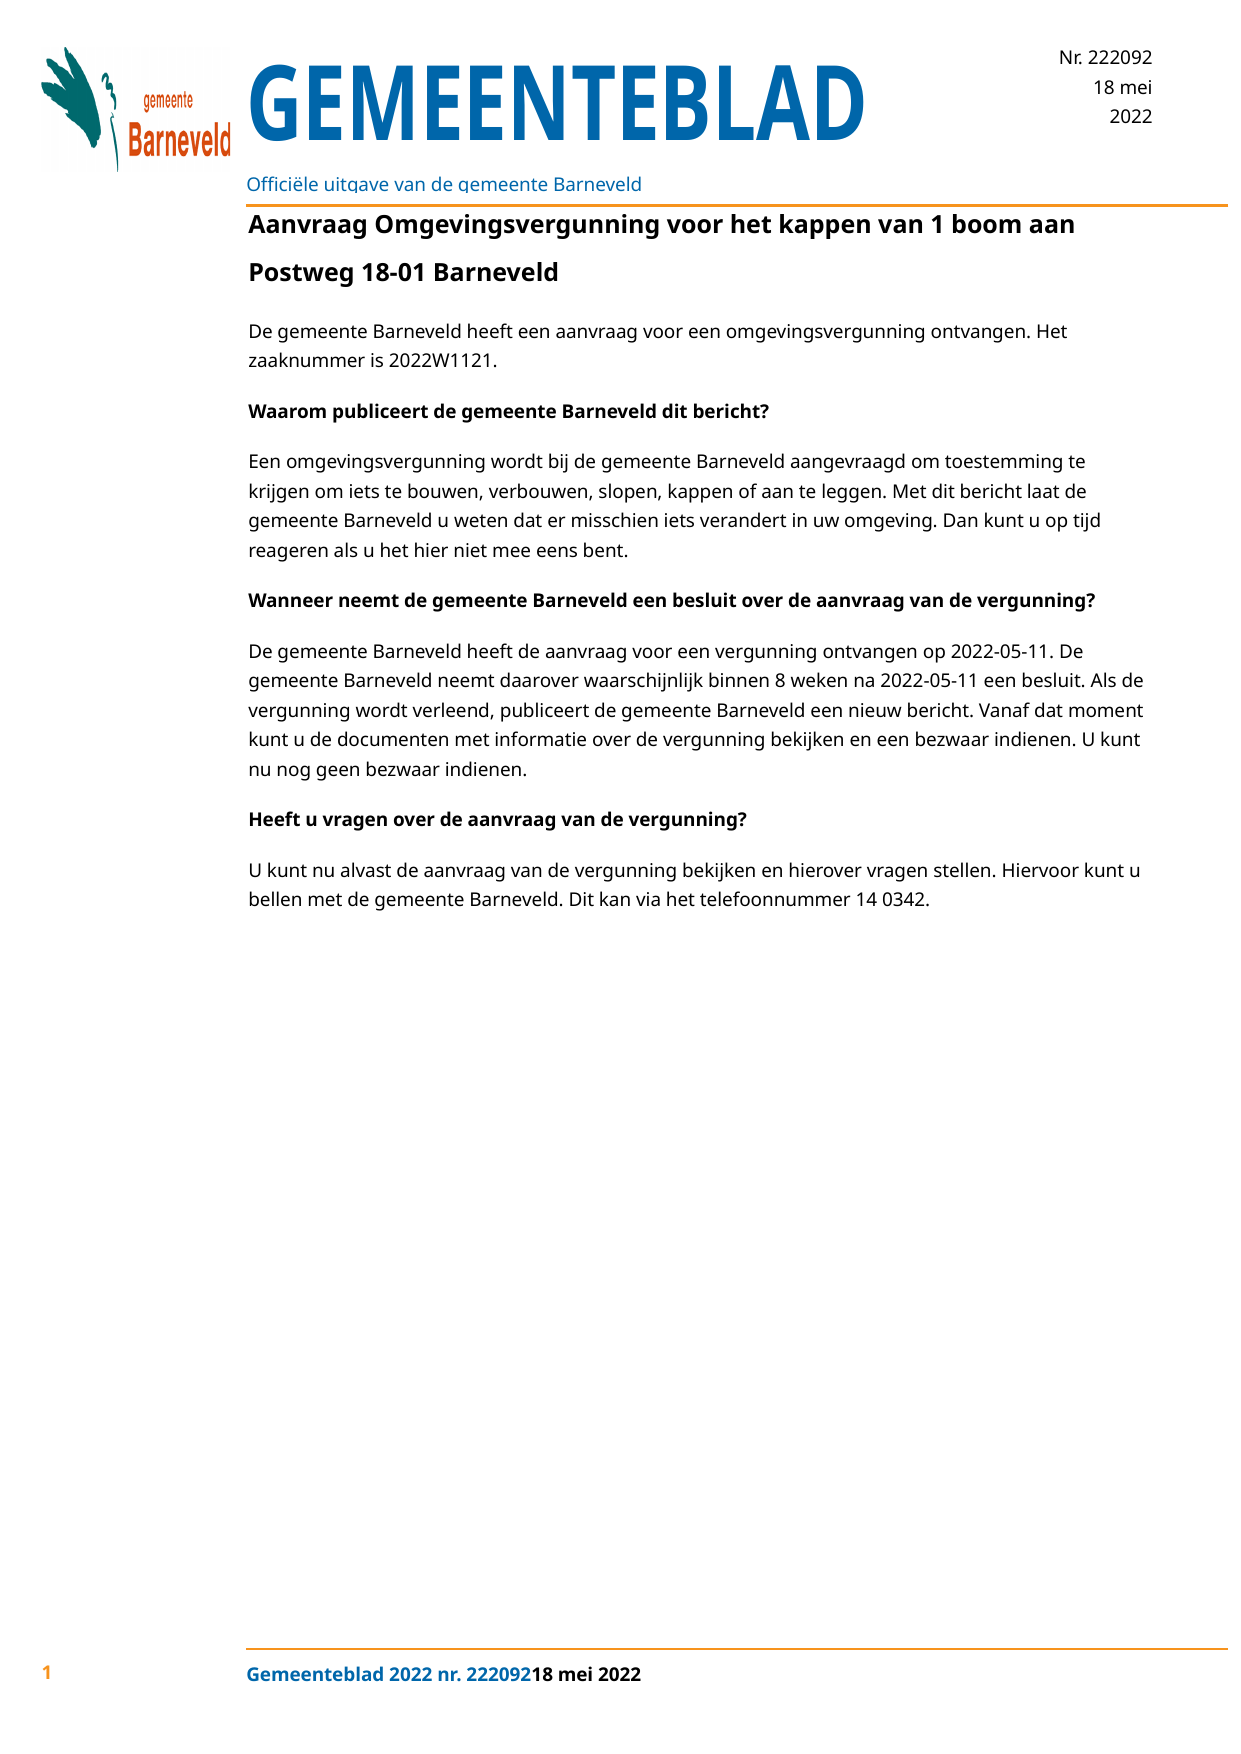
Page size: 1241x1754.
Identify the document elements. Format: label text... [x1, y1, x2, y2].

text U kunt nu alvast de aanvraag van de vergunning bekijken en hierover vragen stellen. Hiervoor kunt u bellen met de gemeente Barneveld. Dit kan via het telefoonnummer 14 0342. [248, 857, 1152, 912]
text Een omgevingsvergunning wordt bij de gemeente Barneveld aangevraagd om toestemming te krijgen om iets te bouwen, verbouwen, slopen, kappen of aan te leggen. Met dit bericht laat de gemeente Barneveld u weten dat er misschien iets verandert in uw omgeving. Dan kunt u op tijd reageren als u het hier niet mee eens bent. [248, 448, 1152, 563]
text Wanneer neemt de gemeente Barneveld een besluit over de aanvraag van de vergunning? [248, 587, 1152, 613]
text Aanvraag Omgevingsvergunning voor het kappen van 1 boom aan Postweg 18-01 Barneveld [248, 207, 1152, 288]
picture [41, 47, 231, 172]
text Heeft u vragen over de aanvraag van de vergunning? [248, 807, 1152, 832]
text De gemeente Barneveld heeft een aanvraag voor een omgevingsvergunning ontvangen. Het zaaknummer is 2022W1121. [248, 318, 1152, 373]
text De gemeente Barneveld heeft de aanvraag voor een vergunning ontvangen op 2022-05-11. De gemeente Barneveld neemt daarover waarschijnlijk binnen 8 weken na 2022-05-11 een besluit. Als de vergunning wordt verleend, publiceert de gemeente Barneveld een nieuw bericht. Vanaf dat moment kunt u de documenten met informatie over de vergunning bekijken en een bezwaar indienen. U kunt nu nog geen bezwaar indienen. [248, 638, 1152, 782]
text Waarom publiceert de gemeente Barneveld dit bericht? [248, 398, 1152, 424]
